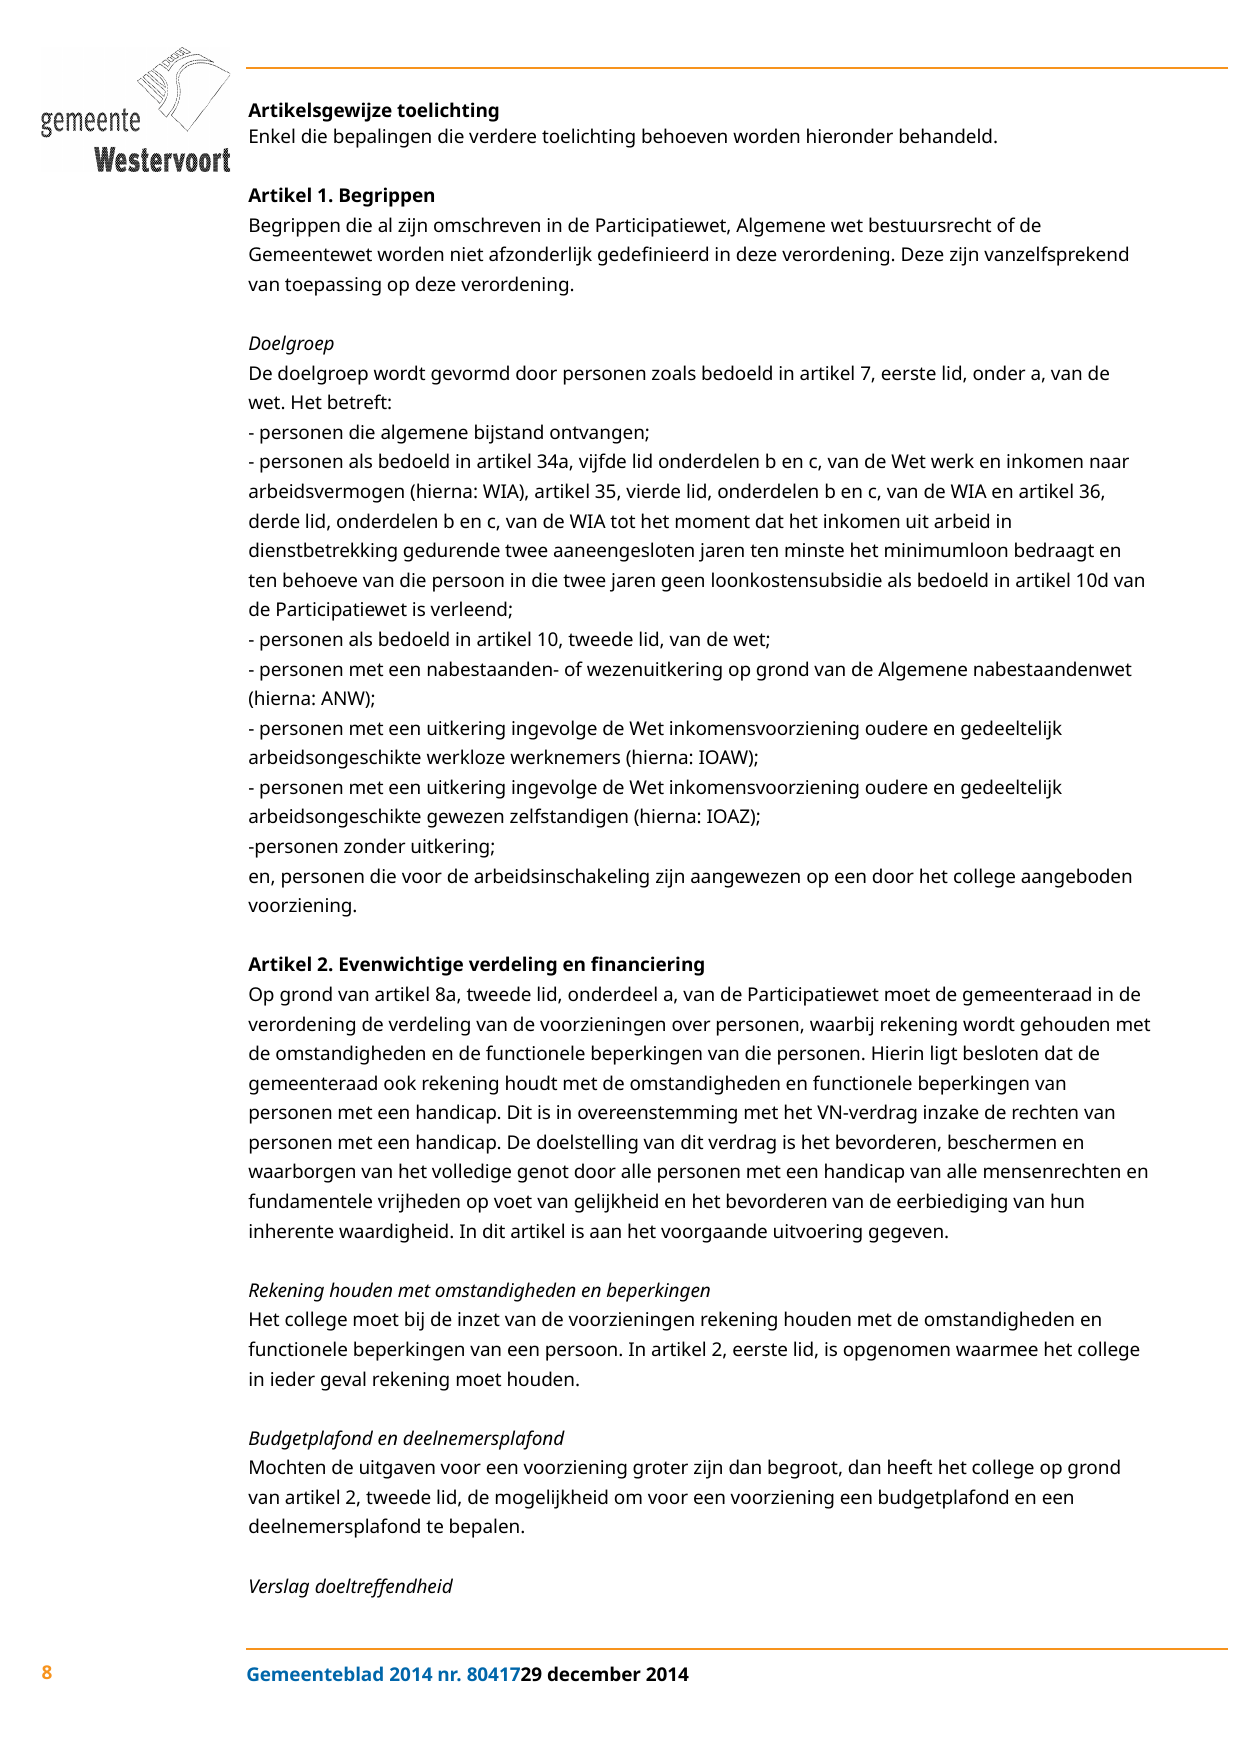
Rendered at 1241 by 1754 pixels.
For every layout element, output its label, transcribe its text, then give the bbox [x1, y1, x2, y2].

text - personen als bedoeld in artikel 10, tweede lid, van de wet; [248, 626, 1152, 652]
text Begrippen die al zijn omschreven in de Participatiewet, Algemene wet bestuursrecht of de Gemeentewet worden niet afzonderlijk gedefinieerd in deze verordening. Deze zijn vanzelfsprekend van toepassing op deze verordening. [248, 212, 1152, 297]
text en, personen die voor de arbeidsinschakeling zijn aangewezen op een door het college aangeboden voorziening. [248, 863, 1152, 918]
text -personen zonder uitkering; [248, 833, 1152, 859]
text - personen die algemene bijstand ontvangen; [248, 419, 1152, 445]
text - personen met een nabestaanden- of wezenuitkering op grond van de Algemene nabestaandenwet (hierna: ANW); [248, 656, 1152, 711]
text Rekening houden met omstandigheden en beperkingen [248, 1277, 1152, 1303]
text Verslag doeltreffendheid [248, 1573, 1152, 1598]
text - personen met een uitkering ingevolge de Wet inkomensvoorziening oudere en gedeeltelijk arbeidsongeschikte gewezen zelfstandigen (hierna: IOAZ); [248, 774, 1152, 829]
text Het college moet bij de inzet van de voorzieningen rekening houden met de omstandigheden en functionele beperkingen van een persoon. In artikel 2, eerste lid, is opgenomen waarmee het college in ieder geval rekening moet houden. [248, 1307, 1152, 1391]
text Artikel 1. Begrippen [248, 182, 1152, 208]
text - personen als bedoeld in artikel 34a, vijfde lid onderdelen b en c, van de Wet werk en inkomen naar arbeidsvermogen (hierna: WIA), artikel 35, vierde lid, onderdelen b en c, van de WIA en artikel 36, derde lid, onderdelen b en c, van de WIA tot het moment dat het inkomen uit arbeid in dienstbetrekking gedurende twee aaneengesloten jaren ten minste het minimumloon bedraagt en ten behoeve van die persoon in die twee jaren geen loonkostensubsidie als bedoeld in artikel 10d van de Participatiewet is verleend; [248, 449, 1152, 622]
text De doelgroep wordt gevormd door personen zoals bedoeld in artikel 7, eerste lid, onder a, van de wet. Het betreft: [248, 360, 1152, 415]
text Enkel die bepalingen die verdere toelichting behoeven worden hieronder behandeld. [248, 123, 1152, 149]
text Mochten de uitgaven voor een voorziening groter zijn dan begroot, dan heeft het college op grond van artikel 2, tweede lid, de mogelijkheid om voor een voorziening een budgetplafond en een deelnemersplafond te bepalen. [248, 1454, 1152, 1539]
text Op grond van artikel 8a, tweede lid, onderdeel a, van de Participatiewet moet de gemeenteraad in de verordening de verdeling van de voorzieningen over personen, waarbij rekening wordt gehouden met de omstandigheden en de functionele beperkingen van die personen. Hierin ligt besloten dat de gemeenteraad ook rekening houdt met de omstandigheden en functionele beperkingen van personen met een handicap. Dit is in overeenstemming met het VN-verdrag inzake de rechten van personen met een handicap. De doelstelling van dit verdrag is het bevorderen, beschermen en waarborgen van het volledige genot door alle personen met een handicap van alle mensenrechten en fundamentele vrijheden op voet van gelijkheid en het bevorderen van de eerbiediging van hun inherente waardigheid. In dit artikel is aan het voorgaande uitvoering gegeven. [248, 981, 1152, 1243]
text Doelgroep [248, 330, 1152, 356]
text - personen met een uitkering ingevolge de Wet inkomensvoorziening oudere en gedeeltelijk arbeidsongeschikte werkloze werknemers (hierna: IOAW); [248, 715, 1152, 770]
text Artikel 2. Evenwichtige verdeling en financiering [248, 952, 1152, 977]
text Budgetplafond en deelnemersplafond [248, 1425, 1152, 1451]
text Artikelsgewijze toelichting [248, 95, 1152, 123]
picture [41, 47, 231, 172]
